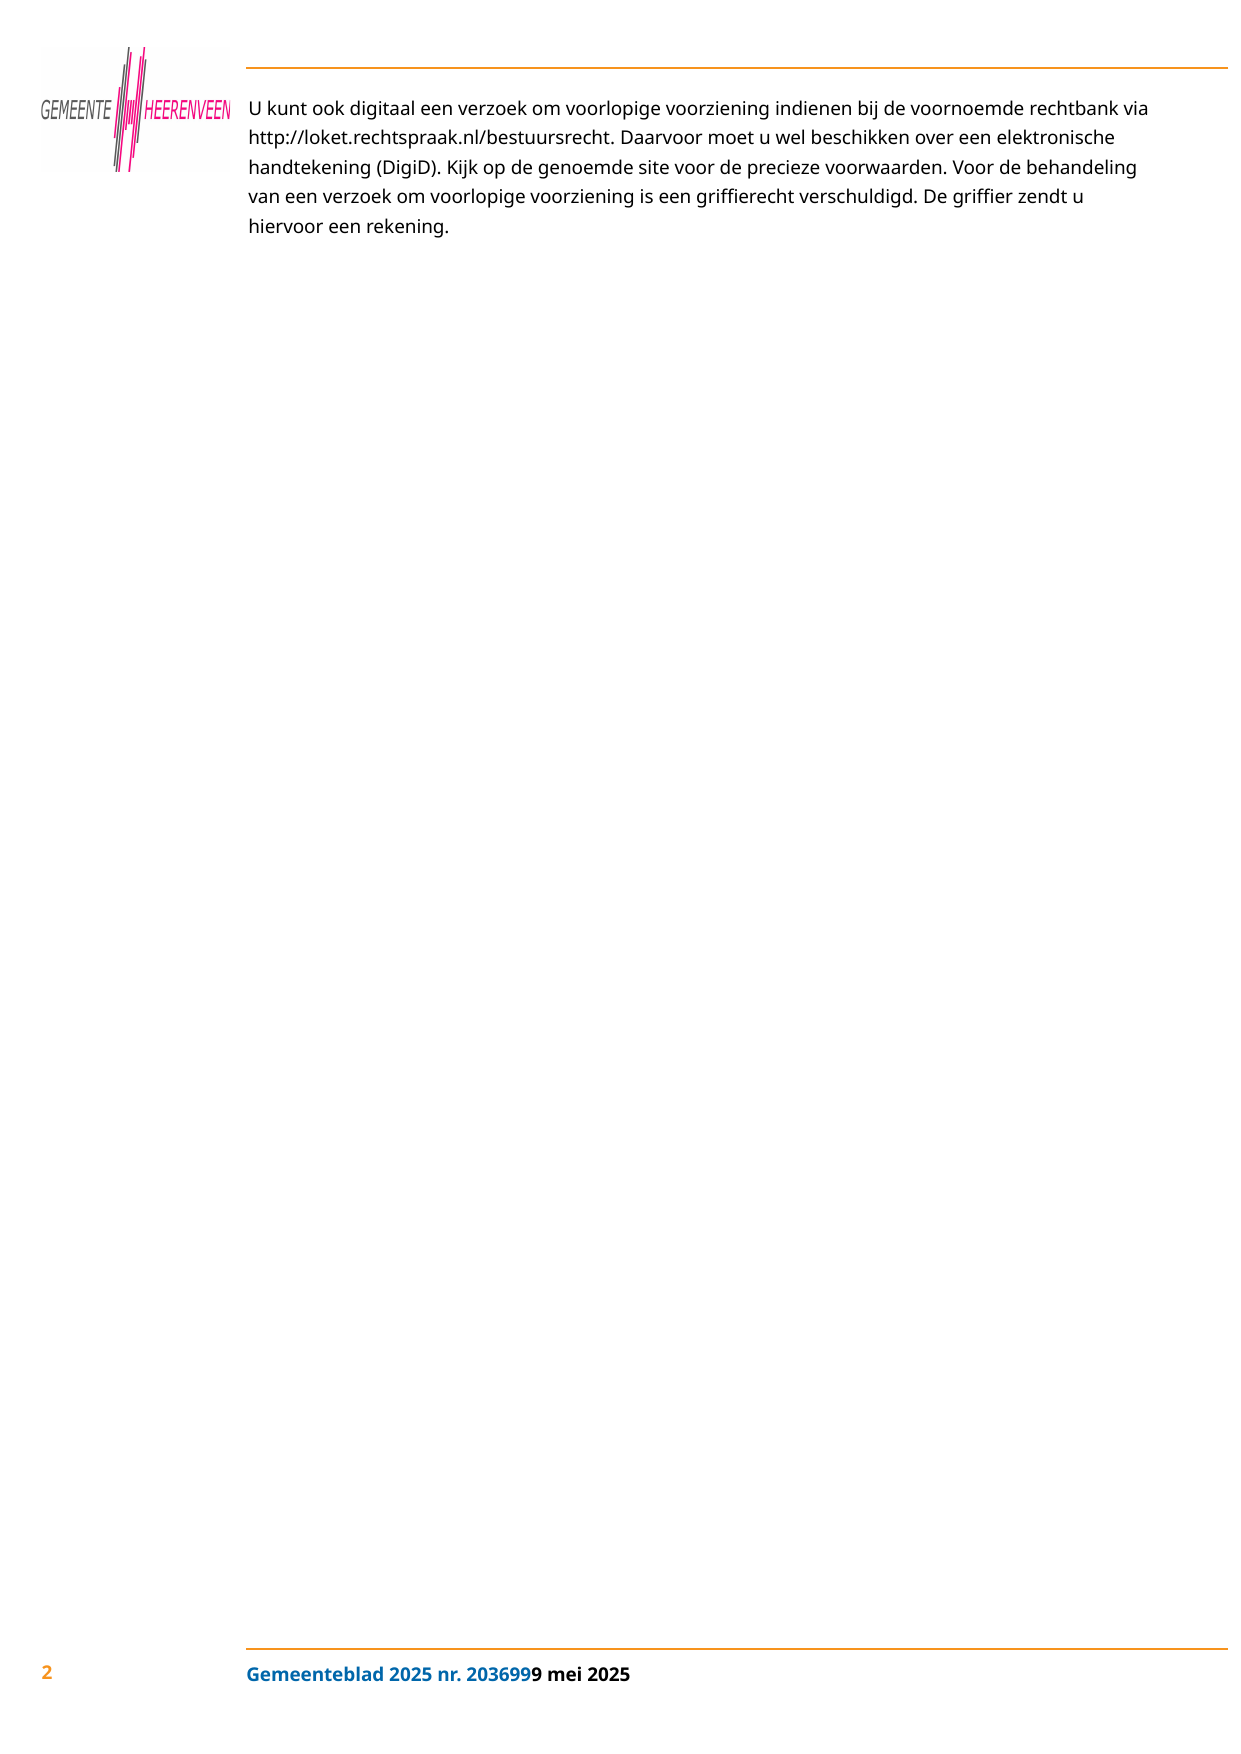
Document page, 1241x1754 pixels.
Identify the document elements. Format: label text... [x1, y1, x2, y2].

text U kunt ook digitaal een verzoek om voorlopige voorziening indienen bij de voornoemde rechtbank via http://loket.rechtspraak.nl/bestuursrecht. Daarvoor moet u wel beschikken over een elektronische handtekening (DigiD). Kijk op de genoemde site voor de precieze voorwaarden. Voor de behandeling van een verzoek om voorlopige voorziening is een griffierecht verschuldigd. De griffier zendt u hiervoor een rekening. [248, 95, 1152, 239]
picture [41, 47, 231, 172]
